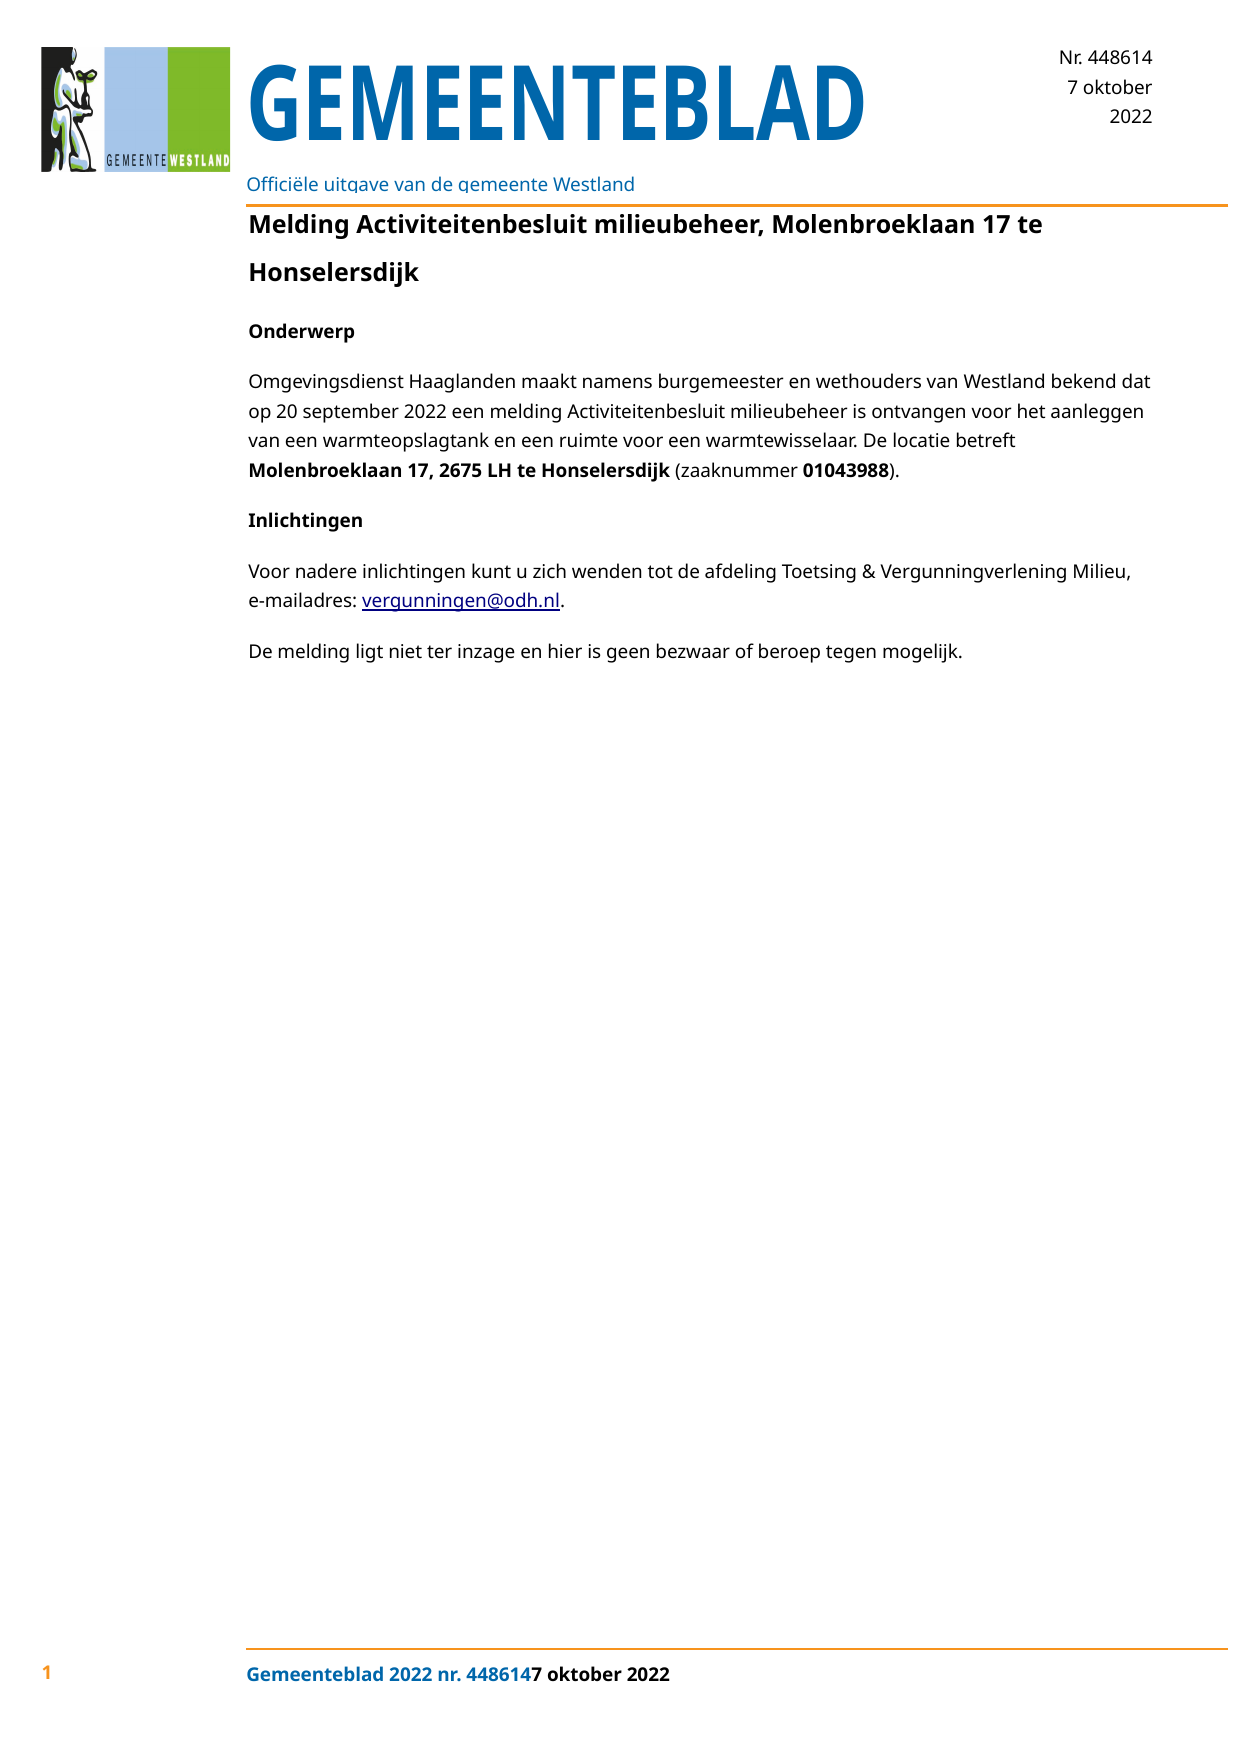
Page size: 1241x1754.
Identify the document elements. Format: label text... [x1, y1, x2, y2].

picture [41, 47, 231, 172]
text Onderwerp [248, 318, 1152, 344]
text Inlichtingen [248, 507, 1152, 533]
text Omgevingsdienst Haaglanden maakt namens burgemeester en wethouders van Westland bekend dat op 20 september 2022 een melding Activiteitenbesluit milieubeheer is ontvangen voor het aanleggen van een warmteopslagtank en een ruimte voor een warmtewisselaar. De locatie betreft Molenbroeklaan 17, 2675 LH te Honselersdijk (zaaknummer 01043988). [248, 368, 1152, 483]
text De melding ligt niet ter inzage en hier is geen bezwaar of beroep tegen mogelijk. [248, 638, 1152, 664]
text Voor nadere inlichtingen kunt u zich wenden tot de afdeling Toetsing & Vergunningverlening Milieu, e-mailadres: vergunningen@odh.nl. [248, 558, 1152, 613]
text Melding Activiteitenbesluit milieubeheer, Molenbroeklaan 17 te Honselersdijk [248, 207, 1152, 288]
